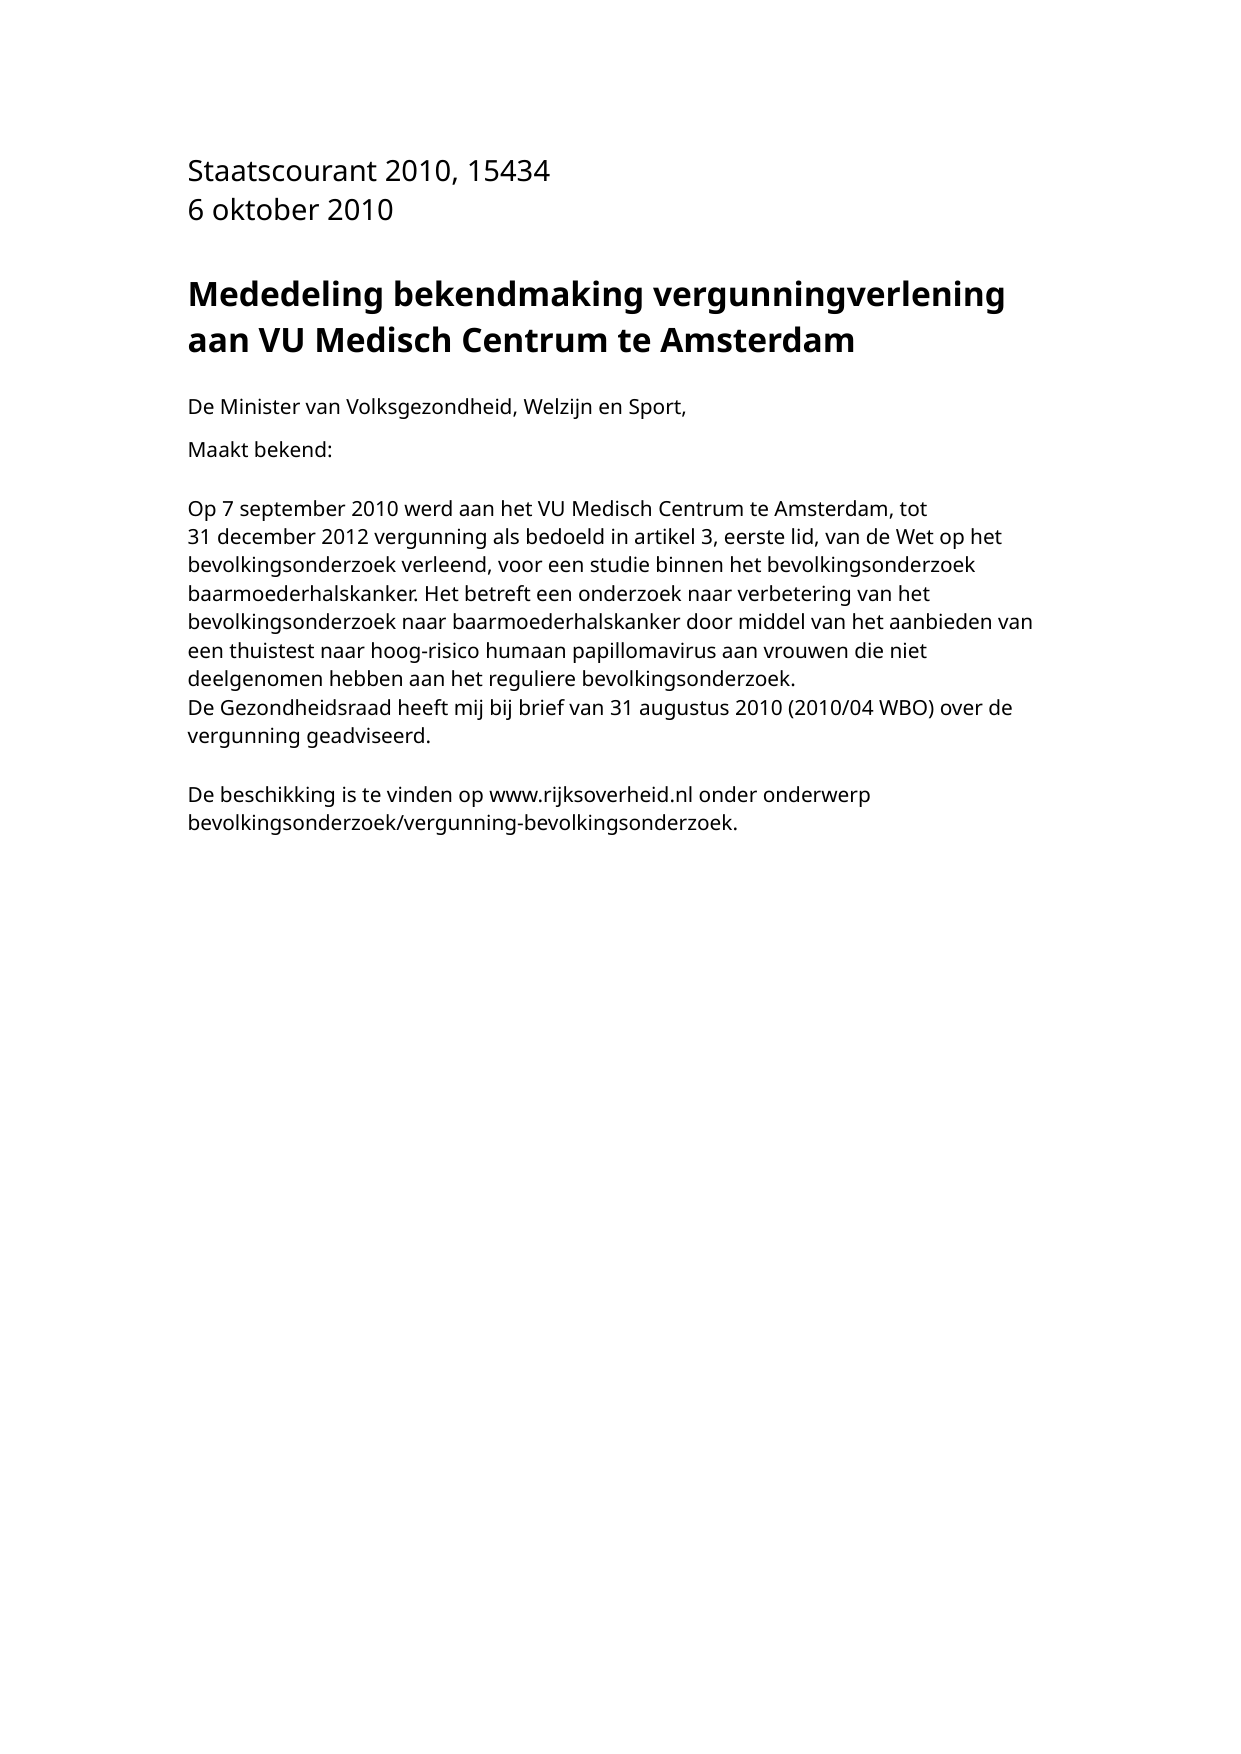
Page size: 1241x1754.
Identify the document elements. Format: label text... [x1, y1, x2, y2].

text 6 oktober 2010 [187, 190, 1053, 229]
text Staatscourant 2010, 15434 [187, 150, 1053, 190]
text Maakt bekend: [187, 435, 1053, 464]
text De Minister van Volksgezondheid, Welzijn en Sport, [187, 392, 1053, 420]
subtitle Mededeling bekendmaking vergunningverlening aan VU Medisch Centrum te Amsterdam [187, 271, 1053, 362]
text De beschikking is te vinden op www.rijksoverheid.nl onder onderwerp bevolkingsonderzoek/vergunning-bevolkingsonderzoek. [187, 780, 1053, 837]
text De Gezondheidsraad heeft mij bij brief van 31 augustus 2010 (2010/04 WBO) over de vergunning geadviseerd. [187, 693, 1053, 750]
text Op 7 september 2010 werd aan het VU Medisch Centrum te Amsterdam, tot 31 december 2012 vergunning als bedoeld in artikel 3, eerste lid, van de Wet op het bevolkingsonderzoek verleend, voor een studie binnen het bevolkingsonderzoek baarmoederhalskanker. Het betreft een onderzoek naar verbetering van het bevolkingsonderzoek naar baarmoederhalskanker door middel van het aanbieden van een thuistest naar hoog-risico humaan papillomavirus aan vrouwen die niet deelgenomen hebben aan het reguliere bevolkingsonderzoek. [187, 494, 1053, 693]
